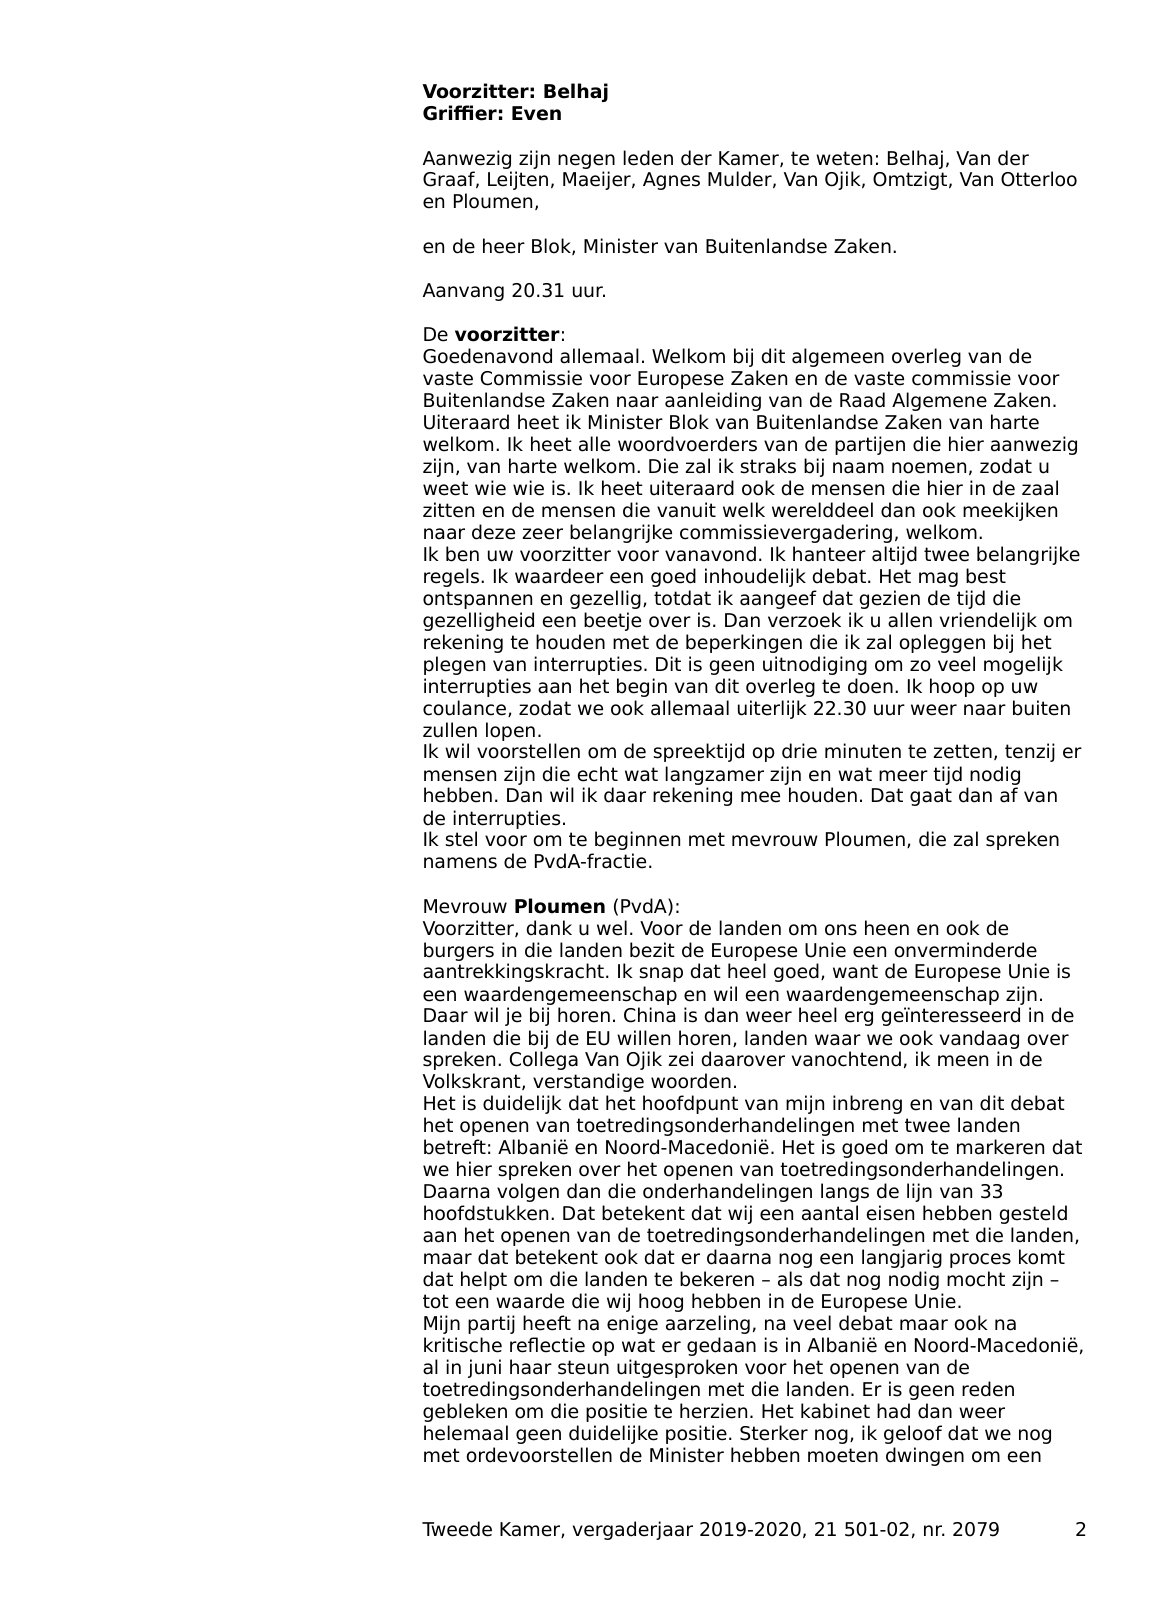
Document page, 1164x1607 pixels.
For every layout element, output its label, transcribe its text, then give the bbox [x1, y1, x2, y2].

text Mevrouw Ploumen (PvdA): [422, 896, 1087, 917]
text Aanwezig zijn negen leden der Kamer, te weten: Belhaj, Van der Graaf, Leijten, Maeijer, Agnes Mulder, Van Ojik, Omtzigt, Van Otterloo en Ploumen, [422, 147, 1087, 213]
text Voorzitter, dank u wel. Voor de landen om ons heen en ook de burgers in die landen bezit de Europese Unie een onverminderde aantrekkingskracht. Ik snap dat heel goed, want de Europese Unie is een waardengemeenschap en wil een waardengemeenschap zijn. Daar wil je bij horen. China is dan weer heel erg geïnteresseerd in de landen die bij de EU willen horen, landen waar we ook vandaag over spreken. Collega Van Ojik zei daarover vanochtend, ik meen in de Volkskrant, verstandige woorden. [422, 917, 1087, 1093]
text Mijn partij heeft na enige aarzeling, na veel debat maar ook na kritische reflectie op wat er gedaan is in Albanië en Noord-Macedonië, al in juni haar steun uitgesproken voor het openen van de toetredingsonderhandelingen met die landen. Er is geen reden gebleken om die positie te herzien. Het kabinet had dan weer helemaal geen duidelijke positie. Sterker nog, ik geloof dat we nog met ordevoorstellen de Minister hebben moeten dwingen om een [422, 1313, 1087, 1467]
text Aanvang 20.31 uur. [422, 280, 1087, 302]
text Ik ben uw voorzitter voor vanavond. Ik hanteer altijd twee belangrijke regels. Ik waardeer een goed inhoudelijk debat. Het mag best ontspannen en gezellig, totdat ik aangeef dat gezien de tijd die gezelligheid een beetje over is. Dan verzoek ik u allen vriendelijk om rekening te houden met de beperkingen die ik zal opleggen bij het plegen van interrupties. Dit is geen uitnodiging om zo veel mogelijk interrupties aan het begin van dit overleg te doen. Ik hoop op uw coulance, zodat we ook allemaal uiterlijk 22.30 uur weer naar buiten zullen lopen. [422, 544, 1087, 741]
text Griffier: Even [422, 103, 1087, 125]
text Ik wil voorstellen om de spreektijd op drie minuten te zetten, tenzij er mensen zijn die echt wat langzamer zijn en wat meer tijd nodig hebben. Dan wil ik daar rekening mee houden. Dat gaat dan af van de interrupties. [422, 741, 1087, 829]
text en de heer Blok, Minister van Buitenlandse Zaken. [422, 236, 1087, 257]
text Voorzitter: Belhaj [422, 81, 1087, 103]
text De voorzitter: [422, 324, 1087, 346]
text Het is duidelijk dat het hoofdpunt van mijn inbreng en van dit debat het openen van toetredingsonderhandelingen met twee landen betreft: Albanië en Noord-Macedonië. Het is goed om te markeren dat we hier spreken over het openen van toetredingsonderhandelingen. Daarna volgen dan die onderhandelingen langs de lijn van 33 hoofdstukken. Dat betekent dat wij een aantal eisen hebben gesteld aan het openen van de toetredingsonderhandelingen met die landen, maar dat betekent ook dat er daarna nog een langjarig proces komt dat helpt om die landen te bekeren – als dat nog nodig mocht zijn – tot een waarde die wij hoog hebben in de Europese Unie. [422, 1093, 1087, 1313]
text Ik stel voor om te beginnen met mevrouw Ploumen, die zal spreken namens de PvdA-fractie. [422, 829, 1087, 873]
text Goedenavond allemaal. Welkom bij dit algemeen overleg van de vaste Commissie voor Europese Zaken en de vaste commissie voor Buitenlandse Zaken naar aanleiding van de Raad Algemene Zaken. Uiteraard heet ik Minister Blok van Buitenlandse Zaken van harte welkom. Ik heet alle woordvoerders van de partijen die hier aanwezig zijn, van harte welkom. Die zal ik straks bij naam noemen, zodat u weet wie wie is. Ik heet uiteraard ook de mensen die hier in de zaal zitten en de mensen die vanuit welk werelddeel dan ook meekijken naar deze zeer belangrijke commissievergadering, welkom. [422, 346, 1087, 544]
